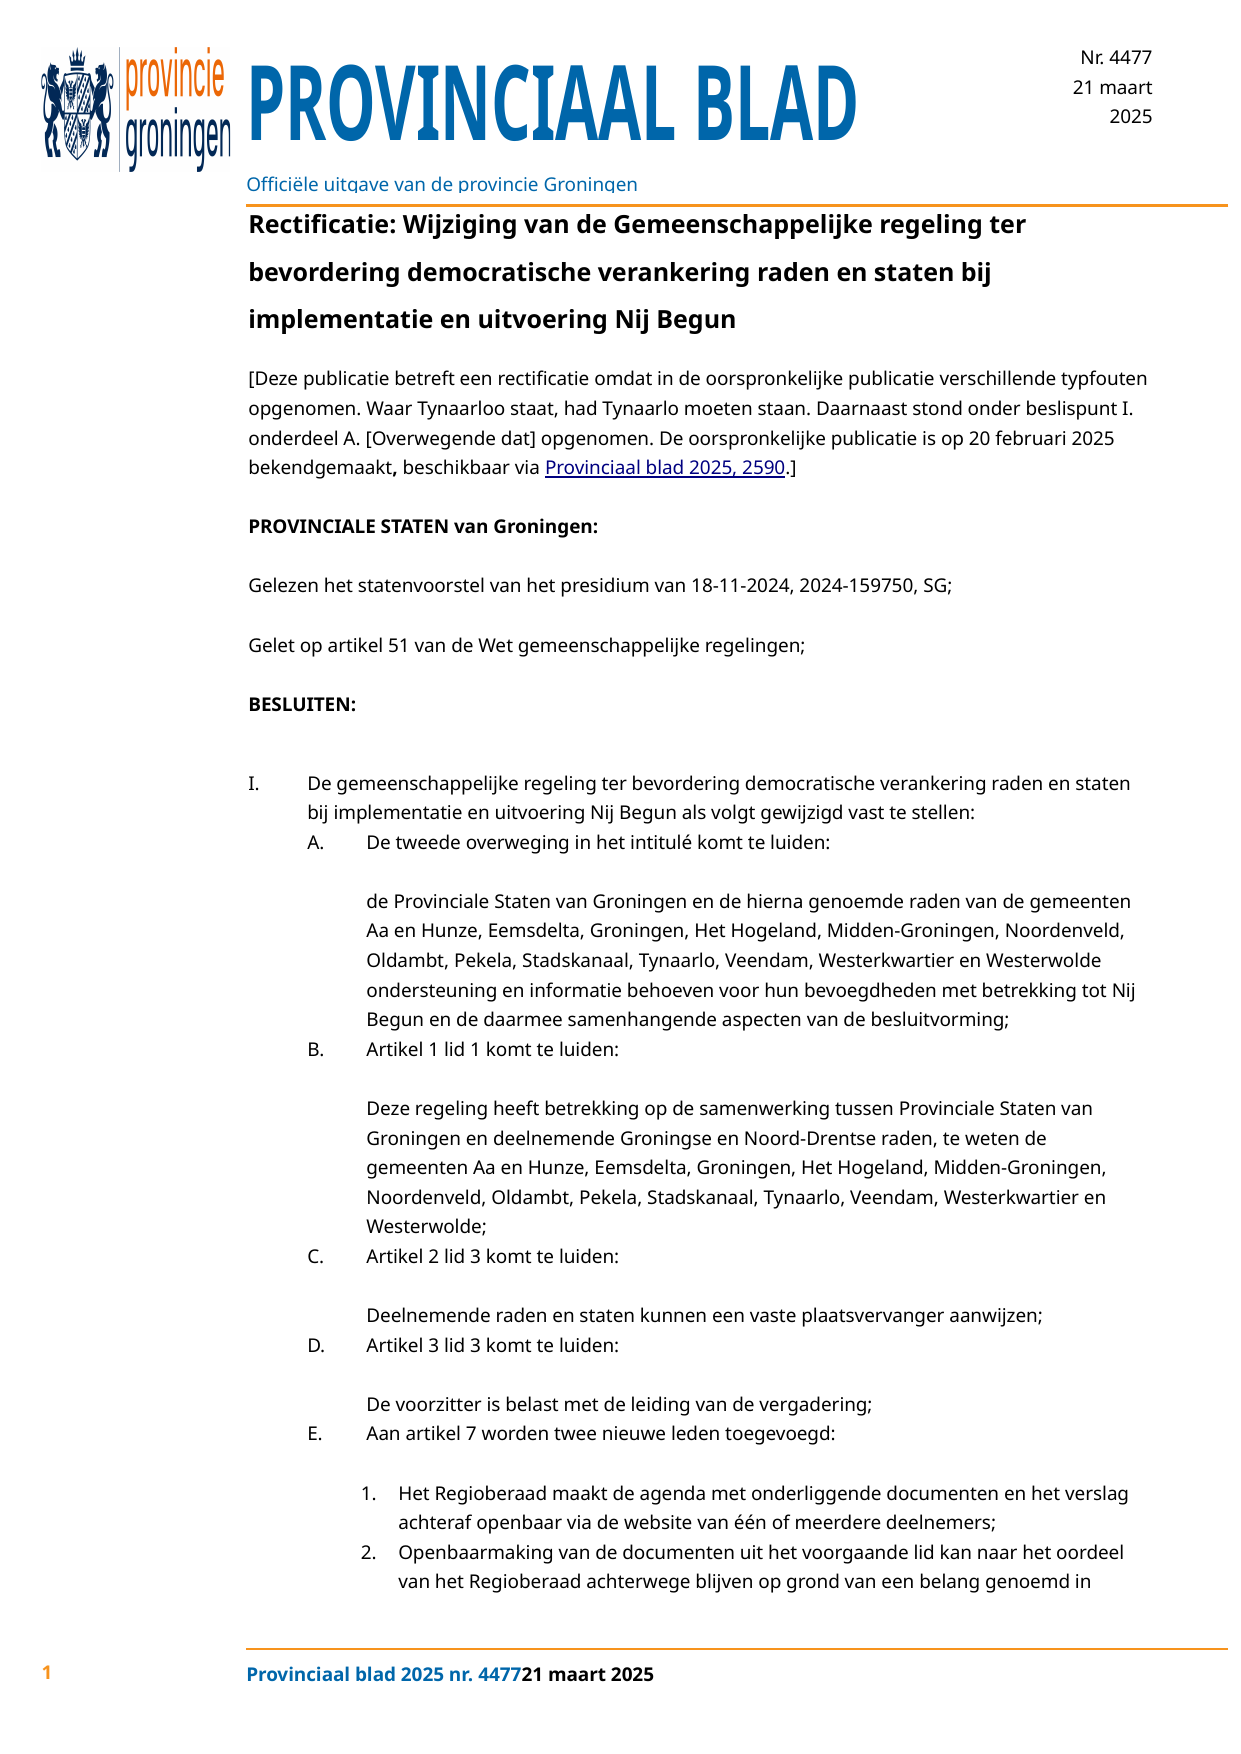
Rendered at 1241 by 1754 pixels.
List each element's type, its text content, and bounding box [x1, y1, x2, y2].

text [Deze publicatie betreft een rectificatie omdat in de oorspronkelijke publicatie verschillende typfouten opgenomen. Waar Tynaarloo staat, had Tynaarlo moeten staan. Daarnaast stond onder beslispunt I. onderdeel A. [Overwegende dat] opgenomen. De oorspronkelijke publicatie is op 20 februari 2025 bekendgemaakt, beschikbaar via Provinciaal blad 2025, 2590.] [248, 366, 1152, 480]
list Artikel 2 lid 3 komt te luiden: [307, 1243, 1152, 1269]
list Artikel 1 lid 1 komt te luiden: [307, 1036, 1152, 1062]
list Deze regeling heeft betrekking op de samenwerking tussen Provinciale Staten van Groningen en deelnemende Groningse en Noord-Drentse raden, te weten de gemeenten Aa en Hunze, Eemsdelta, Groningen, Het Hogeland, Midden-Groningen, Noordenveld, Oldambt, Pekela, Stadskanaal, Tynaarlo, Veendam, Westerkwartier en Westerwolde; [307, 1095, 1152, 1239]
list Openbaarmaking van de documenten uit het voorgaande lid kan naar het oordeel van het Regioberaad achterwege blijven op grond van een belang genoemd in [361, 1539, 1152, 1594]
text Gelet op artikel 51 van de Wet gemeenschappelijke regelingen; [248, 632, 1152, 657]
list Artikel 3 lid 3 komt te luiden: [307, 1332, 1152, 1358]
list Aan artikel 7 worden twee nieuwe leden toegevoegd: [307, 1421, 1152, 1446]
list De tweede overweging in het intitulé komt te luiden: [307, 829, 1152, 855]
list de Provinciale Staten van Groningen en de hierna genoemde raden van de gemeenten Aa en Hunze, Eemsdelta, Groningen, Het Hogeland, Midden-Groningen, Noordenveld, Oldambt, Pekela, Stadskanaal, Tynaarlo, Veendam, Westerkwartier en Westerwolde ondersteuning en informatie behoeven voor hun bevoegdheden met betrekking tot Nij Begun en de daarmee samenhangende aspecten van de besluitvorming; [307, 888, 1152, 1032]
list Deelnemende raden en staten kunnen een vaste plaatsvervanger aanwijzen; [307, 1302, 1152, 1328]
text Gelezen het statenvoorstel van het presidium van 18-11-2024, 2024-159750, SG; [248, 573, 1152, 598]
text Rectificatie: Wijziging van de Gemeenschappelijke regeling ter bevordering democratische verankering raden en staten bij implementatie en uitvoering Nij Begun [248, 207, 1152, 336]
list De gemeenschappelijke regeling ter bevordering democratische verankering raden en staten bij implementatie en uitvoering Nij Begun als volgt gewijzigd vast te stellen: [248, 770, 1152, 825]
picture [41, 47, 231, 172]
text PROVINCIALE STATEN van Groningen: [248, 513, 1152, 539]
list Het Regioberaad maakt de agenda met onderliggende documenten en het verslag achteraf openbaar via de website van één of meerdere deelnemers; [361, 1480, 1152, 1535]
list De voorzitter is belast met de leiding van de vergadering; [307, 1391, 1152, 1417]
text BESLUITEN: [248, 691, 1152, 717]
